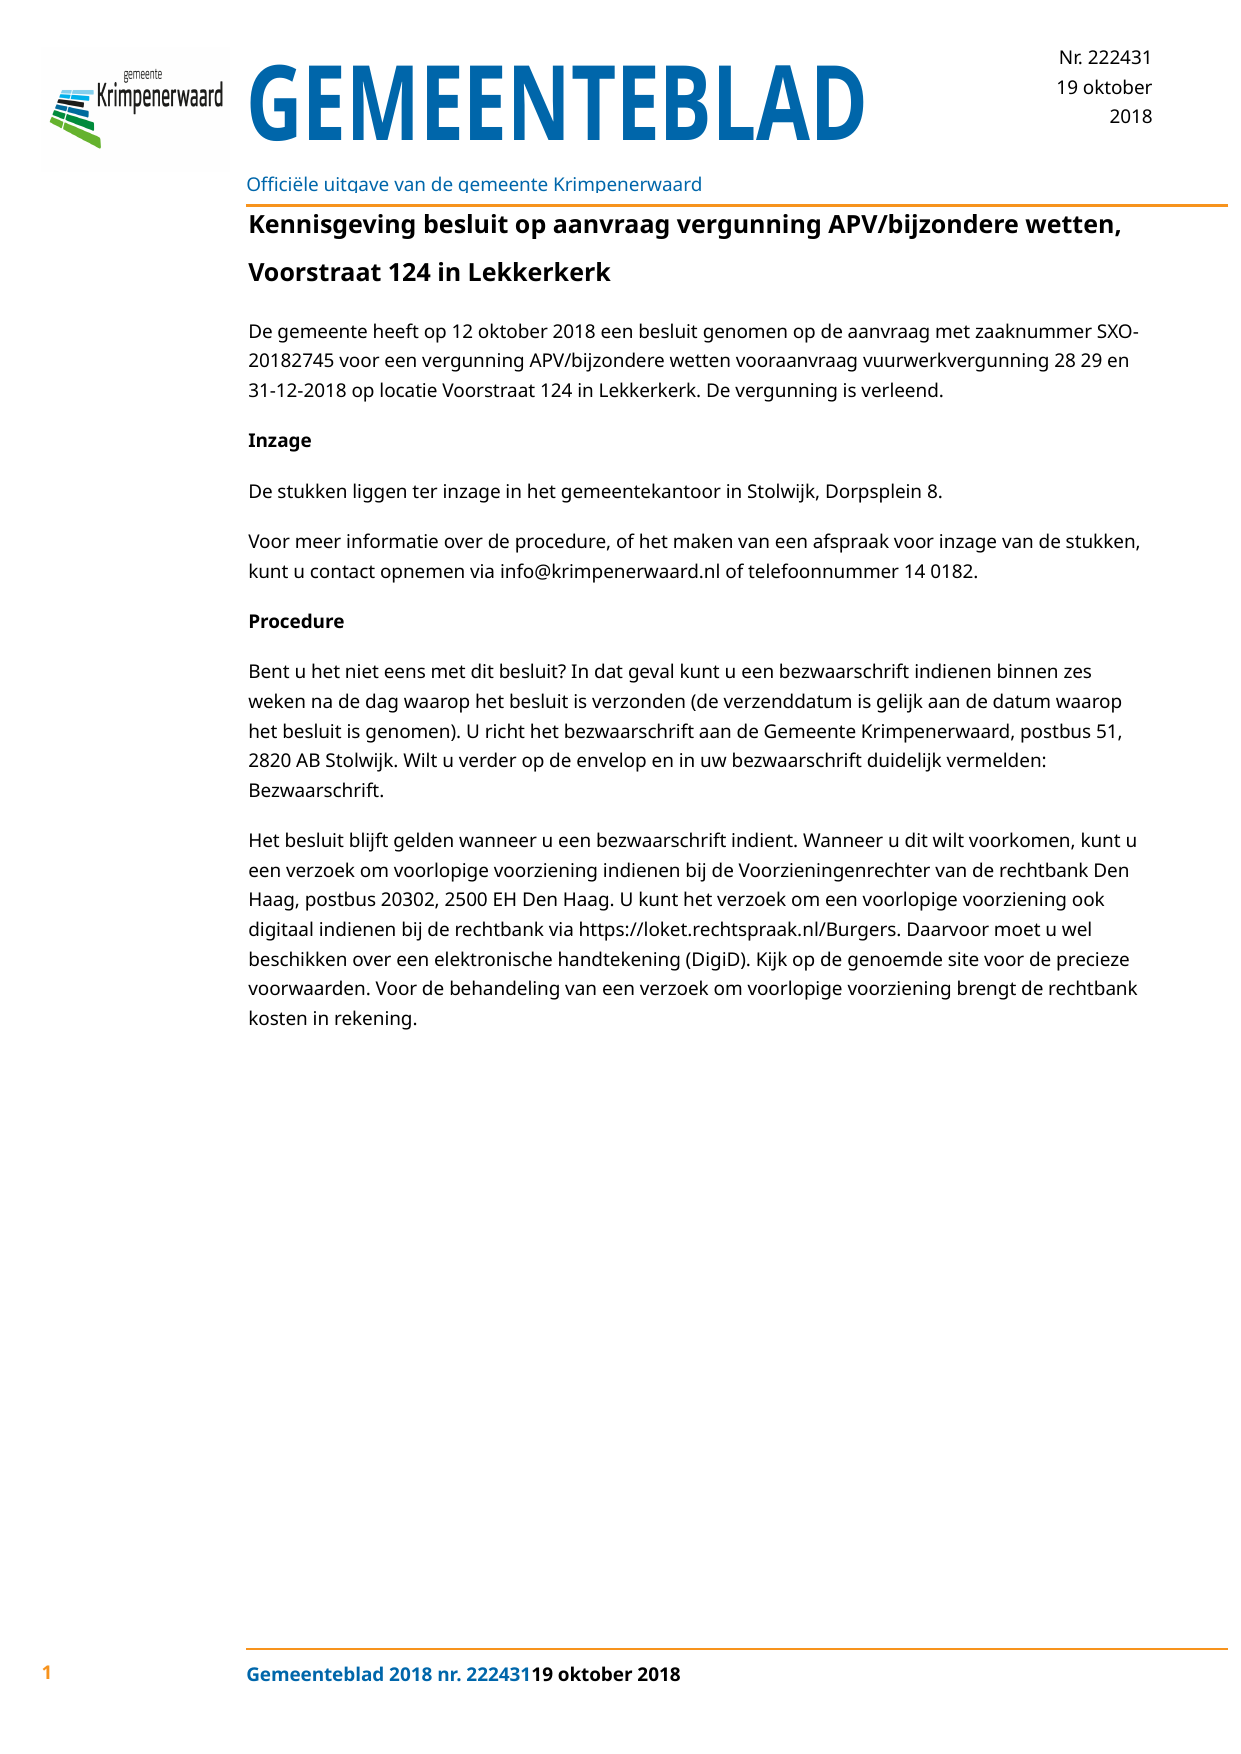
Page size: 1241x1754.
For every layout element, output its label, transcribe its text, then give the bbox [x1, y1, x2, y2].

text Inzage [248, 427, 1152, 453]
text Voor meer informatie over de procedure, of het maken van een afspraak voor inzage van de stukken, kunt u contact opnemen via info@krimpenerwaard.nl of telefoonnummer 14 0182. [248, 528, 1152, 584]
text De gemeente heeft op 12 oktober 2018 een besluit genomen op de aanvraag met zaaknummer SXO-20182745 voor een vergunning APV/bijzondere wetten vooraanvraag vuurwerkvergunning 28 29 en 31-12-2018 op locatie Voorstraat 124 in Lekkerkerk. De vergunning is verleend. [248, 318, 1152, 403]
text Bent u het niet eens met dit besluit? In dat geval kunt u een bezwaarschrift indienen binnen zes weken na de dag waarop het besluit is verzonden (de verzenddatum is gelijk aan de datum waarop het besluit is genomen). U richt het bezwaarschrift aan de Gemeente Krimpenerwaard, postbus 51, 2820 AB Stolwijk. Wilt u verder op de envelop en in uw bezwaarschrift duidelijk vermelden: Bezwaarschrift. [248, 659, 1152, 803]
text De stukken liggen ter inzage in het gemeentekantoor in Stolwijk, Dorpsplein 8. [248, 478, 1152, 504]
picture [41, 47, 231, 172]
text Procedure [248, 608, 1152, 634]
text Het besluit blijft gelden wanneer u een bezwaarschrift indient. Wanneer u dit wilt voorkomen, kunt u een verzoek om voorlopige voorziening indienen bij de Voorzieningenrechter van de rechtbank Den Haag, postbus 20302, 2500 EH Den Haag. U kunt het verzoek om een voorlopige voorziening ook digitaal indienen bij de rechtbank via https://loket.rechtspraak.nl/Burgers. Daarvoor moet u wel beschikken over een elektronische handtekening (DigiD). Kijk op de genoemde site voor de precieze voorwaarden. Voor de behandeling van een verzoek om voorlopige voorziening brengt de rechtbank kosten in rekening. [248, 827, 1152, 1031]
text Kennisgeving besluit op aanvraag vergunning APV/bijzondere wetten, Voorstraat 124 in Lekkerkerk [248, 207, 1152, 288]
